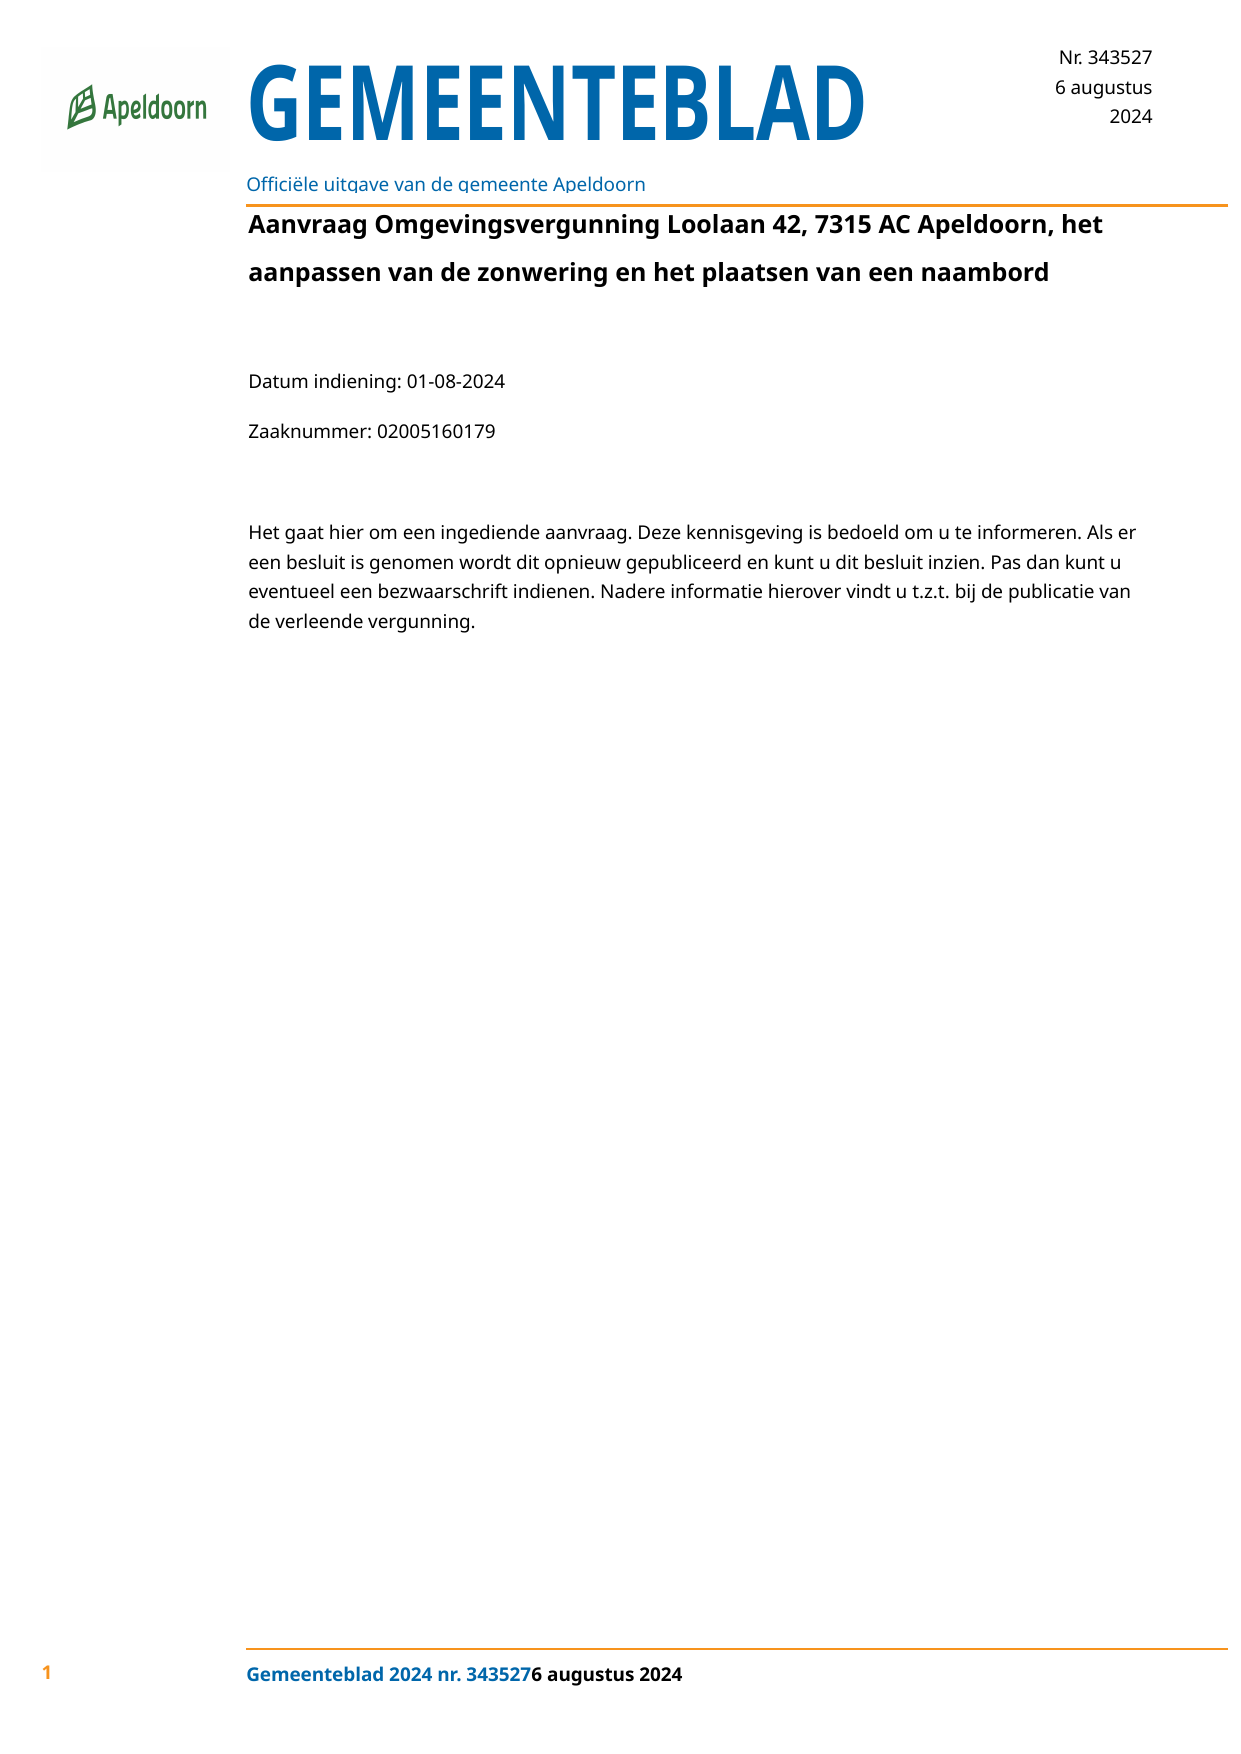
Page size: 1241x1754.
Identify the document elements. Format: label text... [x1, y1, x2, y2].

text Aanvraag Omgevingsvergunning Loolaan 42, 7315 AC Apeldoorn, het aanpassen van de zonwering en het plaatsen van een naambord [248, 207, 1152, 288]
text Het gaat hier om een ingediende aanvraag. Deze kennisgeving is bedoeld om u te informeren. Als er een besluit is genomen wordt dit opnieuw gepubliceerd en kunt u dit besluit inzien. Pas dan kunt u eventueel een bezwaarschrift indienen. Nadere informatie hierover vindt u t.z.t. bij de publicatie van de verleende vergunning. [248, 519, 1152, 634]
text Datum indiening: 01-08-2024 [248, 368, 1152, 394]
text Zaaknummer: 02005160179 [248, 419, 1152, 444]
picture [41, 47, 231, 172]
